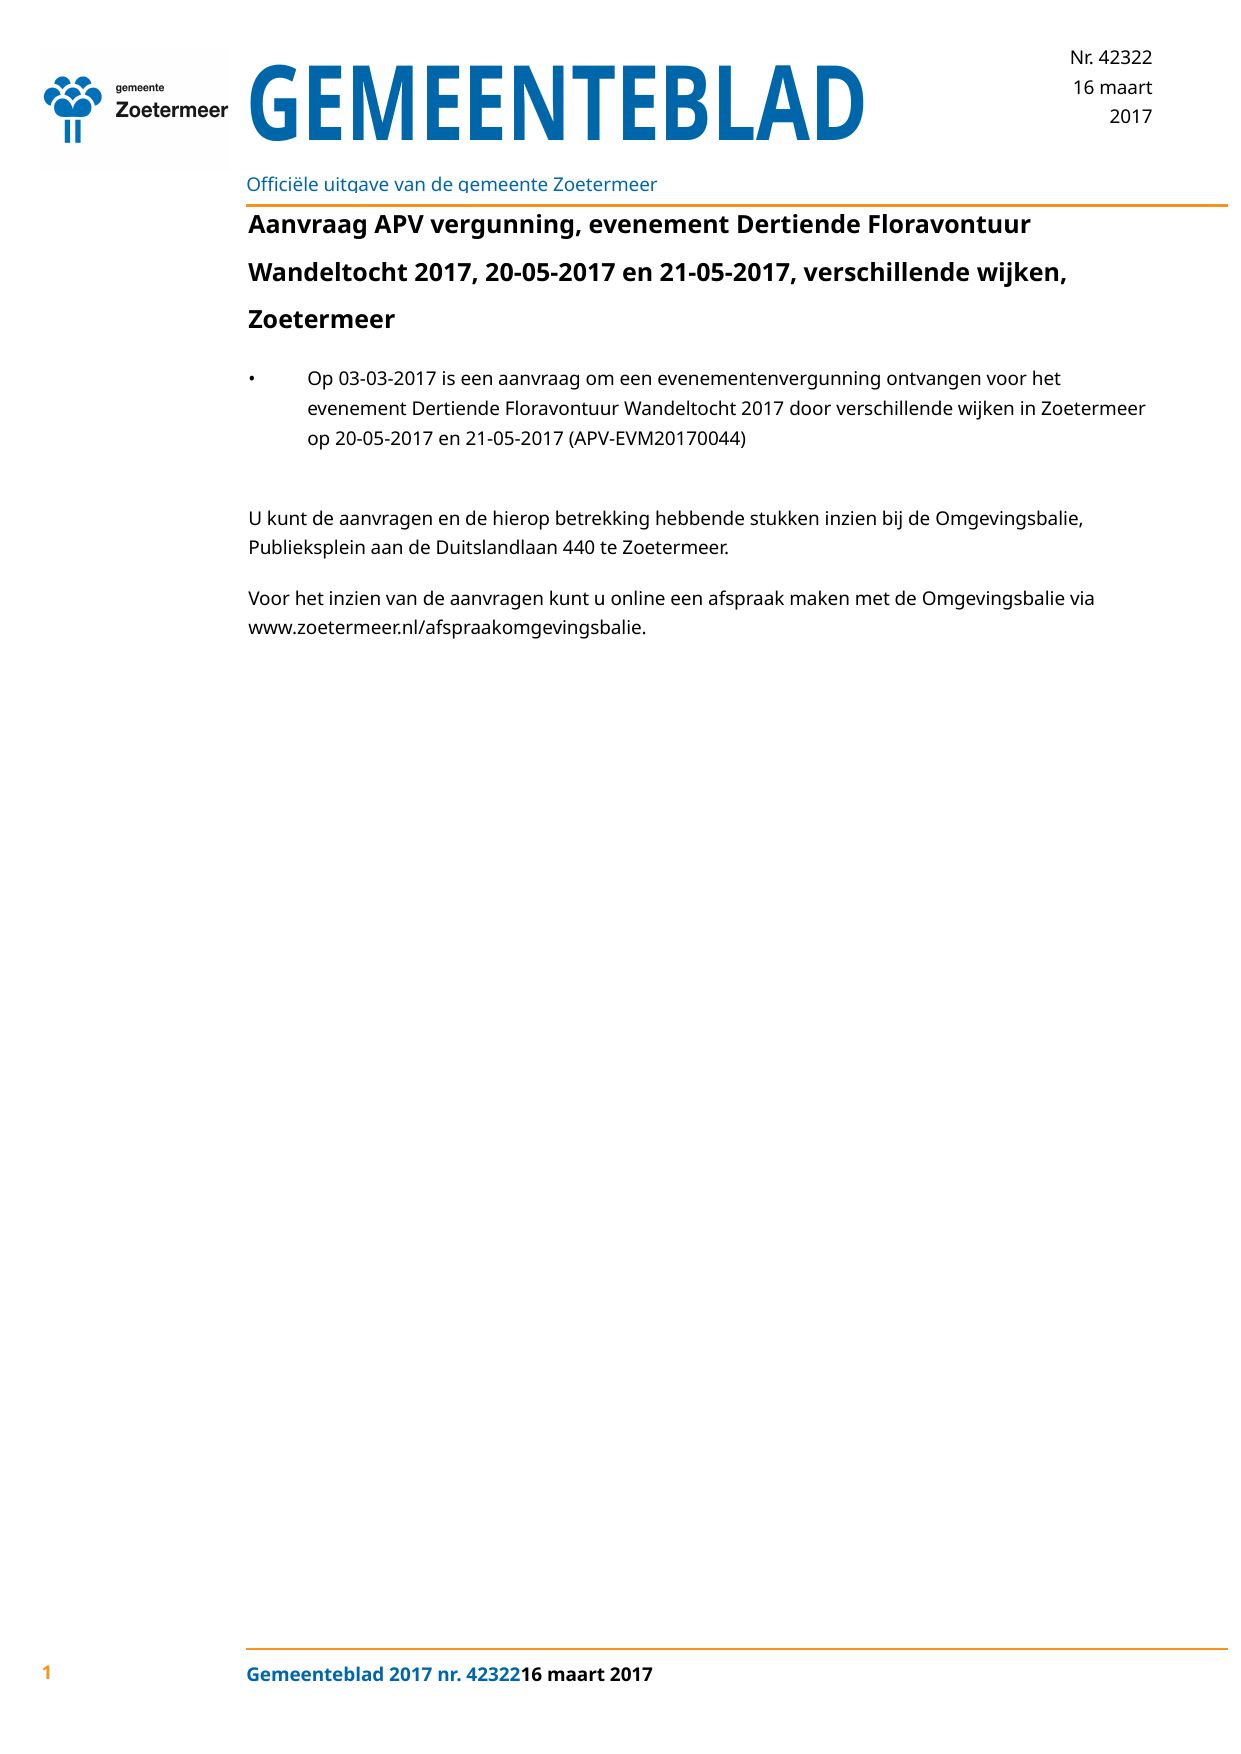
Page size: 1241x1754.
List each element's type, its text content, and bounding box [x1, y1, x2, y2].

text U kunt de aanvragen en de hierop betrekking hebbende stukken inzien bij de Omgevingsbalie, Publieksplein aan de Duitslandlaan 440 te Zoetermeer. [248, 505, 1152, 560]
text Voor het inzien van de aanvragen kunt u online een afspraak maken met de Omgevingsbalie via www.zoetermeer.nl/afspraakomgevingsbalie. [248, 585, 1152, 640]
picture [41, 47, 231, 172]
list Op 03-03-2017 is een aanvraag om een evenementenvergunning ontvangen voor het evenement Dertiende Floravontuur Wandeltocht 2017 door verschillende wijken in Zoetermeer op 20-05-2017 en 21-05-2017 (APV-EVM20170044) [248, 366, 1152, 450]
text Aanvraag APV vergunning, evenement Dertiende Floravontuur Wandeltocht 2017, 20-05-2017 en 21-05-2017, verschillende wijken, Zoetermeer [248, 207, 1152, 336]
